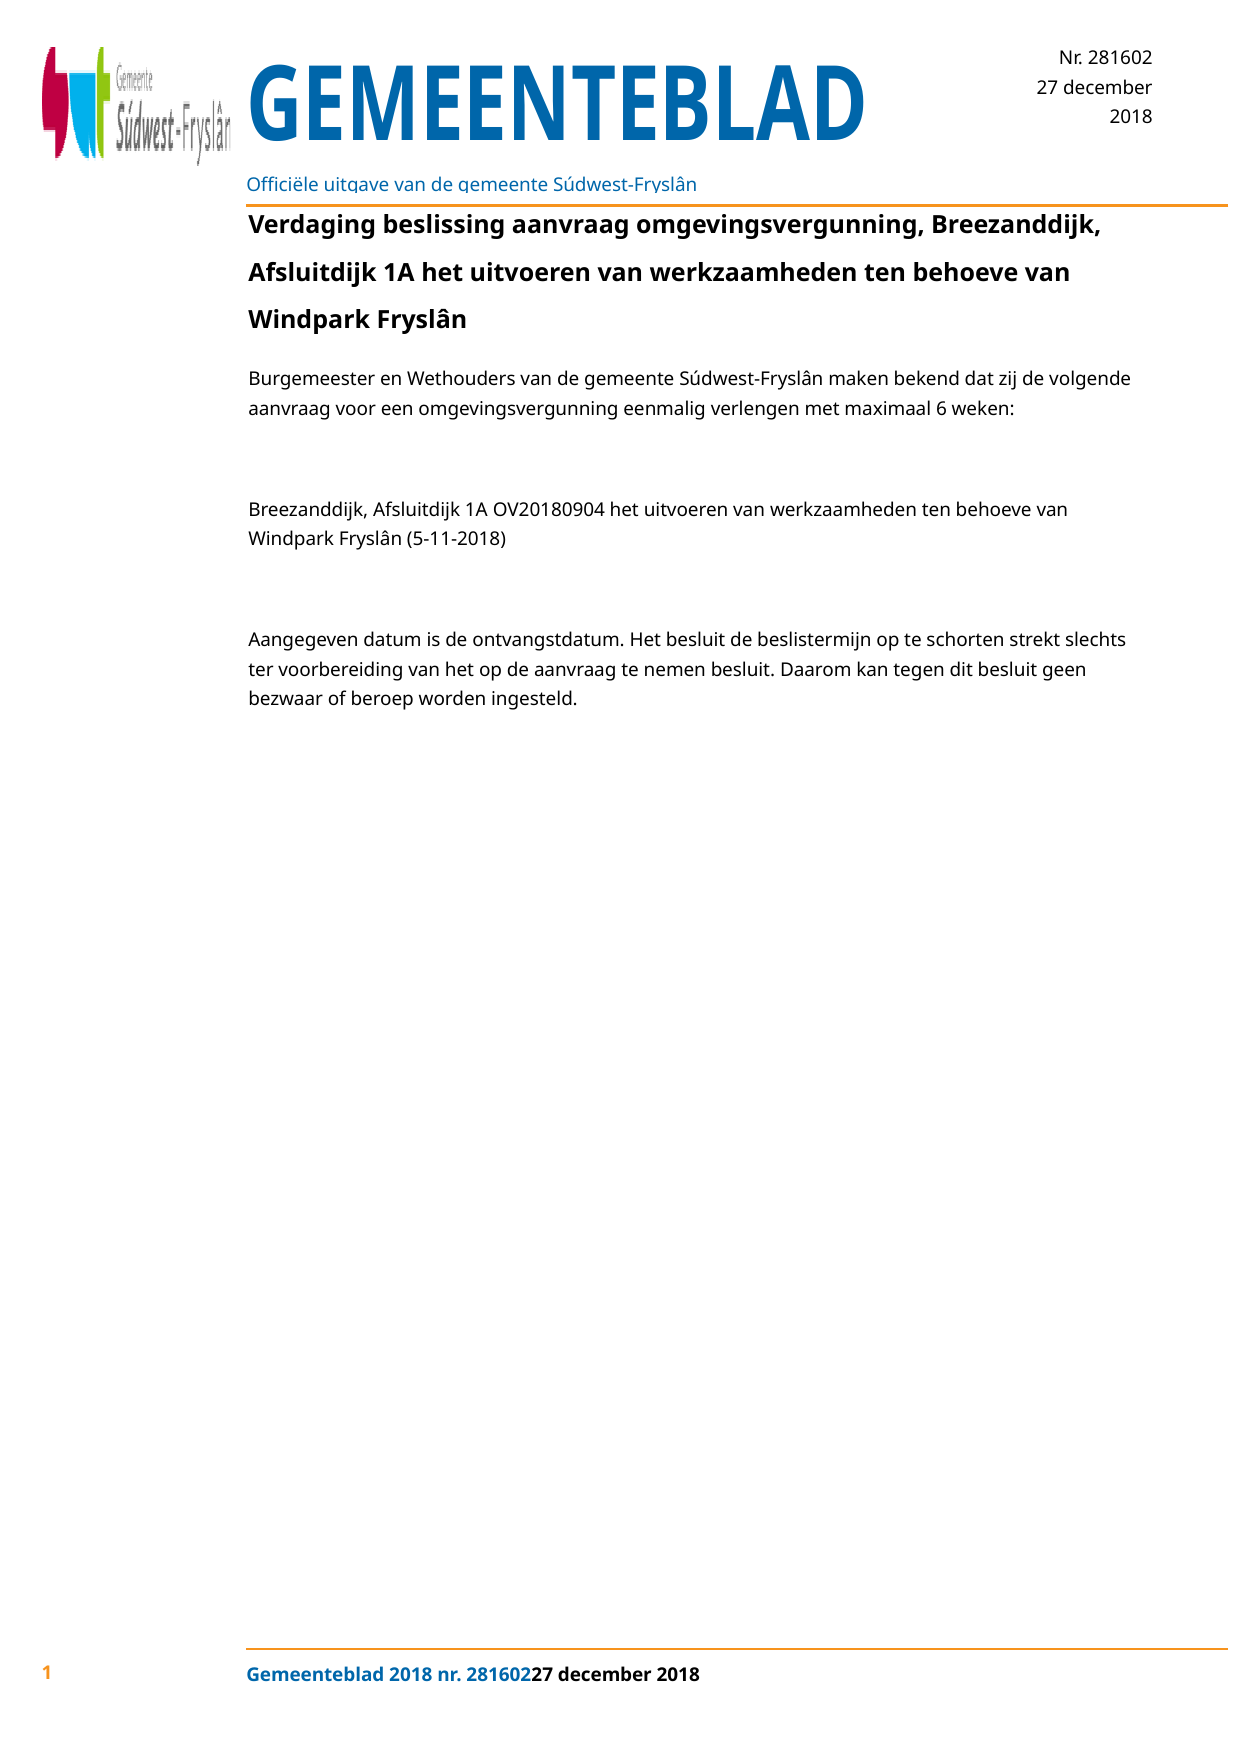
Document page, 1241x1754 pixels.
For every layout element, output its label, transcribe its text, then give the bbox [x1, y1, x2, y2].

text Breezanddijk, Afsluitdijk 1A OV20180904 het uitvoeren van werkzaamheden ten behoeve van Windpark Fryslân (5-11-2018) [248, 496, 1152, 551]
picture [41, 47, 231, 172]
text Aangegeven datum is de ontvangstdatum. Het besluit de beslistermijn op te schorten strekt slechts ter voorbereiding van het op de aanvraag te nemen besluit. Daarom kan tegen dit besluit geen bezwaar of beroep worden ingesteld. [248, 626, 1152, 711]
text Verdaging beslissing aanvraag omgevingsvergunning, Breezanddijk, Afsluitdijk 1A het uitvoeren van werkzaamheden ten behoeve van Windpark Fryslân [248, 207, 1152, 336]
text Burgemeester en Wethouders van de gemeente Súdwest-Fryslân maken bekend dat zij de volgende aanvraag voor een omgevingsvergunning eenmalig verlengen met maximaal 6 weken: [248, 366, 1152, 421]
